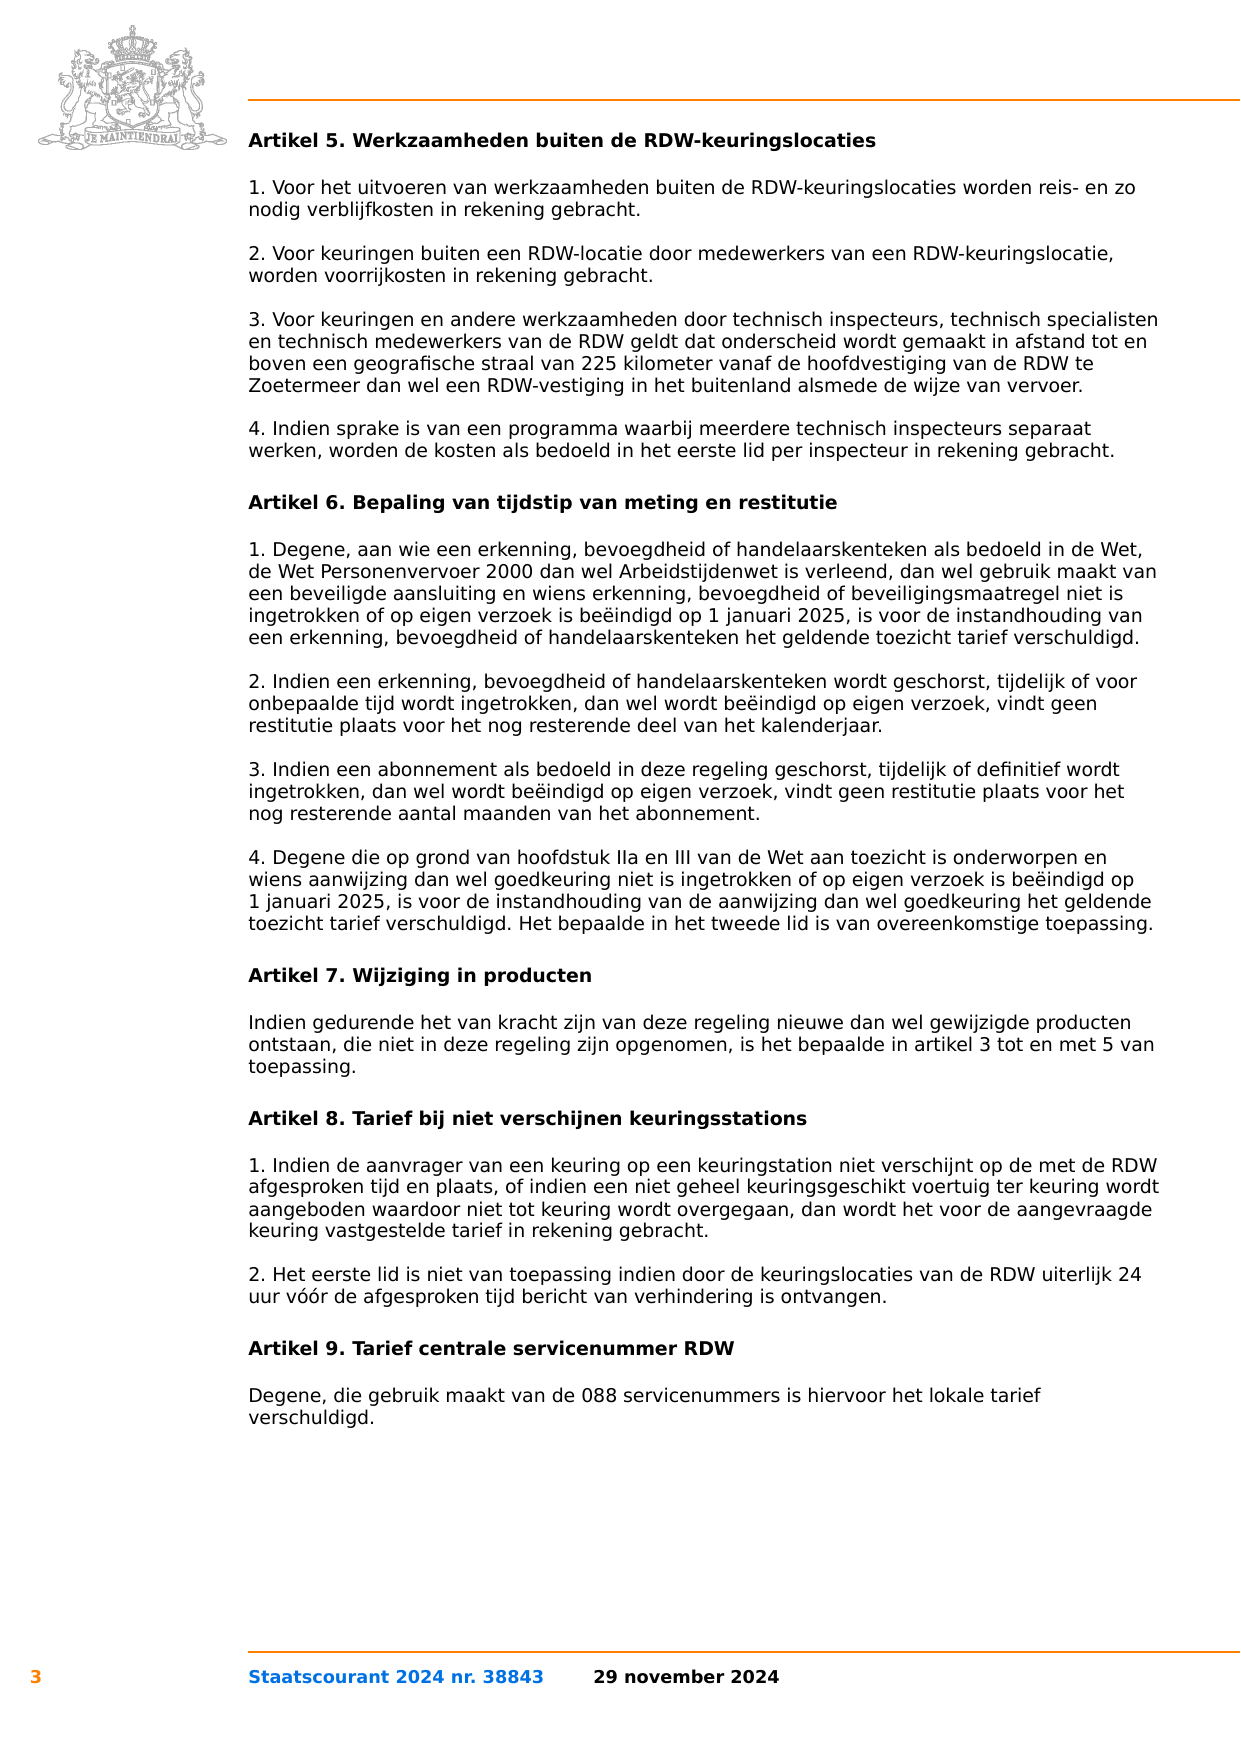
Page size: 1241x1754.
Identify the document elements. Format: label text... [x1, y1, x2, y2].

text 2. Het eerste lid is niet van toepassing indien door de keuringslocaties van de RDW uiterlijk 24 uur vóór de afgesproken tijd bericht van verhindering is ontvangen. [248, 1264, 1163, 1308]
text Degene, die gebruik maakt van de 088 servicenummers is hiervoor het lokale tarief verschuldigd. [248, 1385, 1163, 1429]
text 1. Degene, aan wie een erkenning, bevoegdheid of handelaarskenteken als bedoeld in de Wet, de Wet Personenvervoer 2000 dan wel Arbeidstijdenwet is verleend, dan wel gebruik maakt van een beveiligde aansluiting en wiens erkenning, bevoegdheid of beveiligingsmaatregel niet is ingetrokken of op eigen verzoek is beëindigd op 1 januari 2025, is voor de instandhouding van een erkenning, bevoegdheid of handelaarskenteken het geldende toezicht tarief verschuldigd. [248, 539, 1163, 649]
subtitle Artikel 5. Werkzaamheden buiten de RDW-keuringslocaties [248, 130, 1163, 152]
text 2. Indien een erkenning, bevoegdheid of handelaarskenteken wordt geschorst, tijdelijk of voor onbepaalde tijd wordt ingetrokken, dan wel wordt beëindigd op eigen verzoek, vindt geen restitutie plaats voor het nog resterende deel van het kalenderjaar. [248, 671, 1163, 737]
text 3. Voor keuringen en andere werkzaamheden door technisch inspecteurs, technisch specialisten en technisch medewerkers van de RDW geldt dat onderscheid wordt gemaakt in afstand tot en boven een geografische straal van 225 kilometer vanaf de hoofdvestiging van de RDW te Zoetermeer dan wel een RDW-vestiging in het buitenland alsmede de wijze van vervoer. [248, 308, 1163, 396]
text 1. Voor het uitvoeren van werkzaamheden buiten de RDW-keuringslocaties worden reis- en zo nodig verblijfkosten in rekening gebracht. [248, 177, 1163, 221]
subtitle Artikel 8. Tarief bij niet verschijnen keuringsstations [248, 1107, 1163, 1129]
subtitle Artikel 6. Bepaling van tijdstip van meting en restitutie [248, 492, 1163, 514]
subtitle Artikel 9. Tarief centrale servicenummer RDW [248, 1338, 1163, 1360]
text 3. Indien een abonnement als bedoeld in deze regeling geschorst, tijdelijk of definitief wordt ingetrokken, dan wel wordt beëindigd op eigen verzoek, vindt geen restitutie plaats voor het nog resterende aantal maanden van het abonnement. [248, 759, 1163, 825]
picture [38, 25, 227, 150]
text 1. Indien de aanvrager van een keuring op een keuringstation niet verschijnt op de met de RDW afgesproken tijd en plaats, of indien een niet geheel keuringsgeschikt voertuig ter keuring wordt aangeboden waardoor niet tot keuring wordt overgegaan, dan wordt het voor de aangevraagde keuring vastgestelde tarief in rekening gebracht. [248, 1154, 1163, 1242]
subtitle Artikel 7. Wijziging in producten [248, 964, 1163, 987]
text 2. Voor keuringen buiten een RDW-locatie door medewerkers van een RDW-keuringslocatie, worden voorrijkosten in rekening gebracht. [248, 243, 1163, 287]
text Indien gedurende het van kracht zijn van deze regeling nieuwe dan wel gewijzigde producten ontstaan, die niet in deze regeling zijn opgenomen, is het bepaalde in artikel 3 tot en met 5 van toepassing. [248, 1012, 1163, 1077]
text 4. Indien sprake is van een programma waarbij meerdere technisch inspecteurs separaat werken, worden de kosten als bedoeld in het eerste lid per inspecteur in rekening gebracht. [248, 418, 1163, 462]
text 4. Degene die op grond van hoofdstuk IIa en III van de Wet aan toezicht is onderworpen en wiens aanwijzing dan wel goedkeuring niet is ingetrokken of op eigen verzoek is beëindigd op 1 januari 2025, is voor de instandhouding van de aanwijzing dan wel goedkeuring het geldende toezicht tarief verschuldigd. Het bepaalde in het tweede lid is van overeenkomstige toepassing. [248, 847, 1163, 934]
